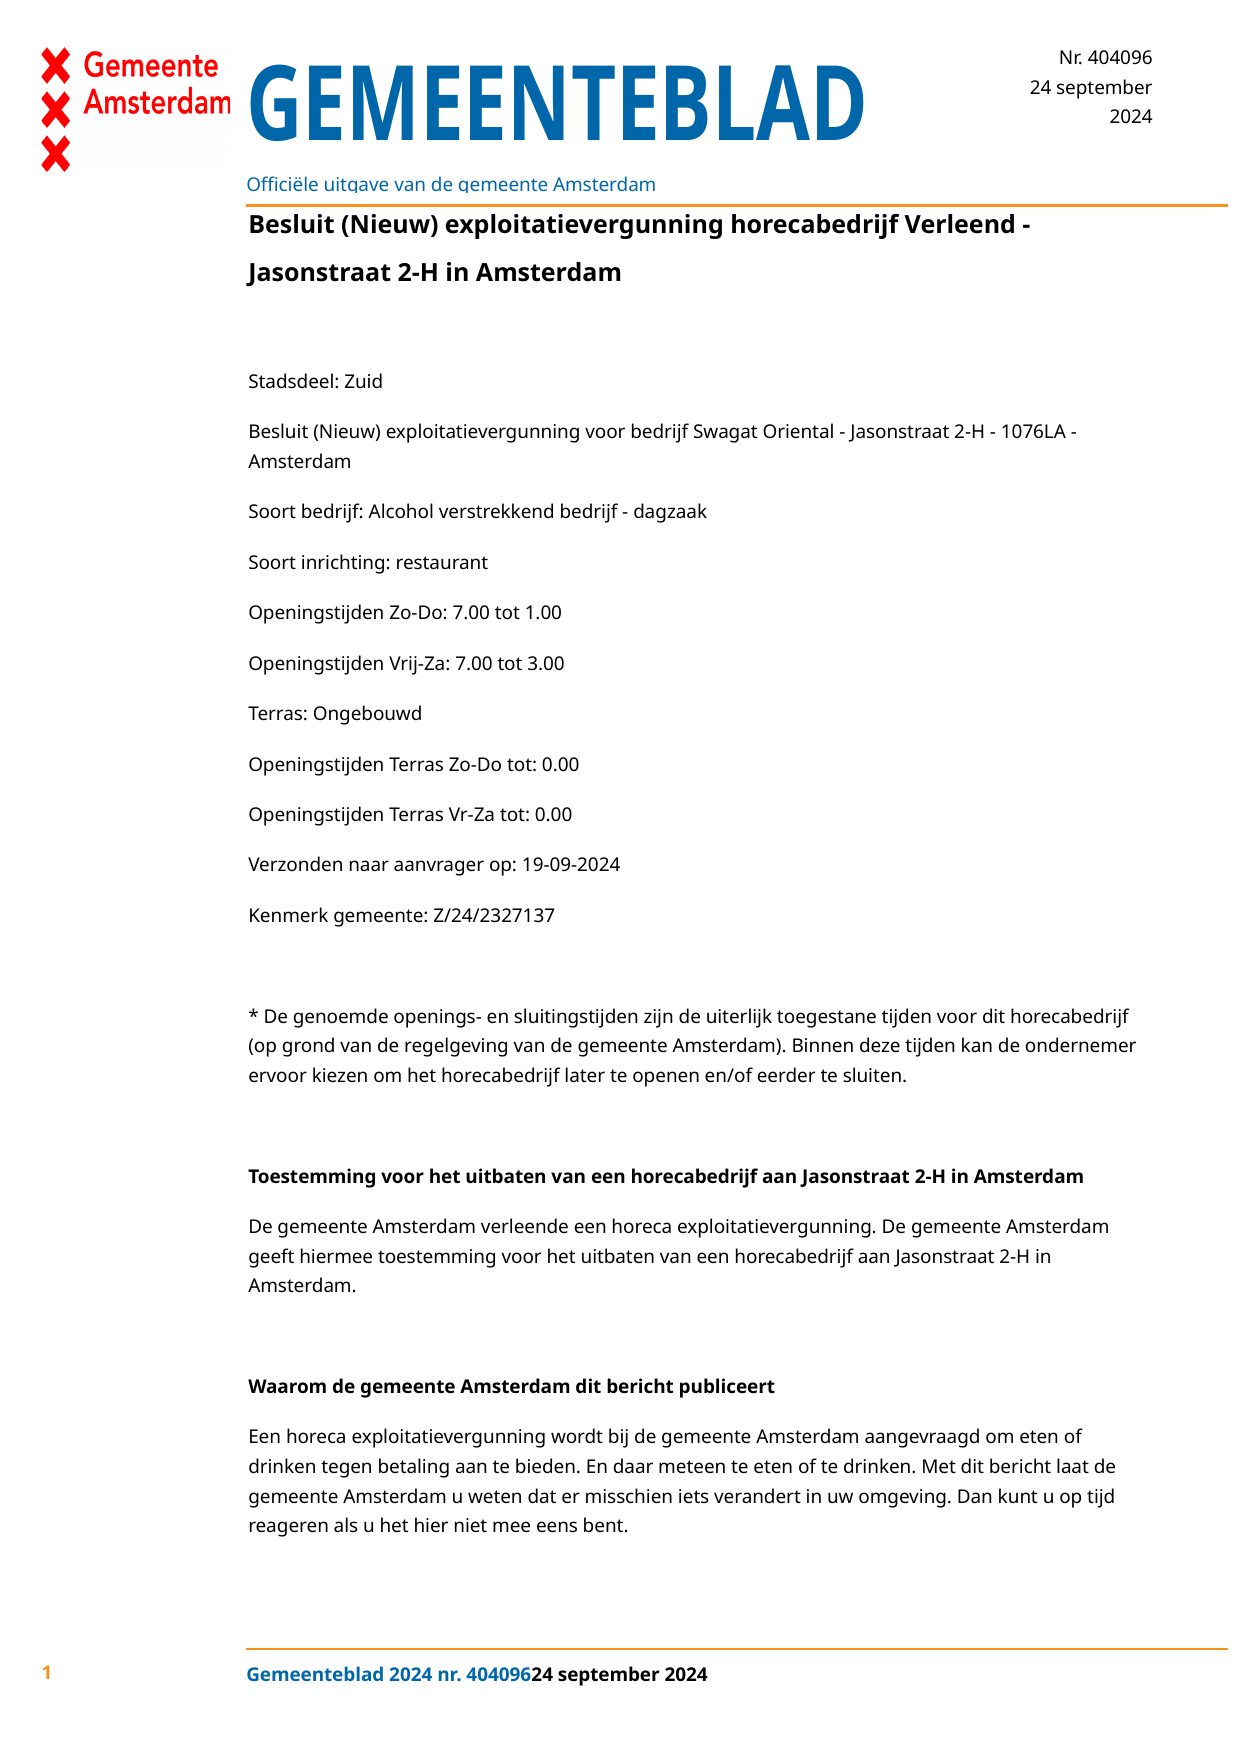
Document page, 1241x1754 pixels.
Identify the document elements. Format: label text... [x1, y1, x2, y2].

text Openingstijden Terras Zo-Do tot: 0.00 [248, 751, 1152, 777]
text Soort inrichting: restaurant [248, 549, 1152, 575]
text * De genoemde openings- en sluitingstijden zijn de uiterlijk toegestane tijden voor dit horecabedrijf (op grond van de regelgeving van de gemeente Amsterdam). Binnen deze tijden kan de ondernemer ervoor kiezen om het horecabedrijf later te openen en/of eerder te sluiten. [248, 1003, 1152, 1088]
text Openingstijden Vrij-Za: 7.00 tot 3.00 [248, 650, 1152, 676]
text Besluit (Nieuw) exploitatievergunning horecabedrijf Verleend - Jasonstraat 2-H in Amsterdam [248, 207, 1152, 288]
text Kenmerk gemeente: Z/24/2327137 [248, 902, 1152, 928]
text Een horeca exploitatievergunning wordt bij de gemeente Amsterdam aangevraagd om eten of drinken tegen betaling aan te bieden. En daar meteen te eten of te drinken. Met dit bericht laat de gemeente Amsterdam u weten dat er misschien iets verandert in uw omgeving. Dan kunt u op tijd reageren als u het hier niet mee eens bent. [248, 1424, 1152, 1538]
text Terras: Ongebouwd [248, 700, 1152, 726]
text Verzonden naar aanvrager op: 19-09-2024 [248, 852, 1152, 877]
text Besluit (Nieuw) exploitatievergunning voor bedrijf Swagat Oriental - Jasonstraat 2-H - 1076LA - Amsterdam [248, 419, 1152, 474]
text Stadsdeel: Zuid [248, 368, 1152, 394]
text Soort bedrijf: Alcohol verstrekkend bedrijf - dagzaak [248, 499, 1152, 524]
text Openingstijden Terras Vr-Za tot: 0.00 [248, 801, 1152, 827]
text Openingstijden Zo-Do: 7.00 tot 1.00 [248, 599, 1152, 625]
text De gemeente Amsterdam verleende een horeca exploitatievergunning. De gemeente Amsterdam geeft hiermee toestemming voor het uitbaten van een horecabedrijf aan Jasonstraat 2-H in Amsterdam. [248, 1213, 1152, 1298]
picture [41, 47, 231, 172]
text Toestemming voor het uitbaten van een horecabedrijf aan Jasonstraat 2-H in Amsterdam [248, 1163, 1152, 1189]
text Waarom de gemeente Amsterdam dit bericht publiceert [248, 1373, 1152, 1399]
